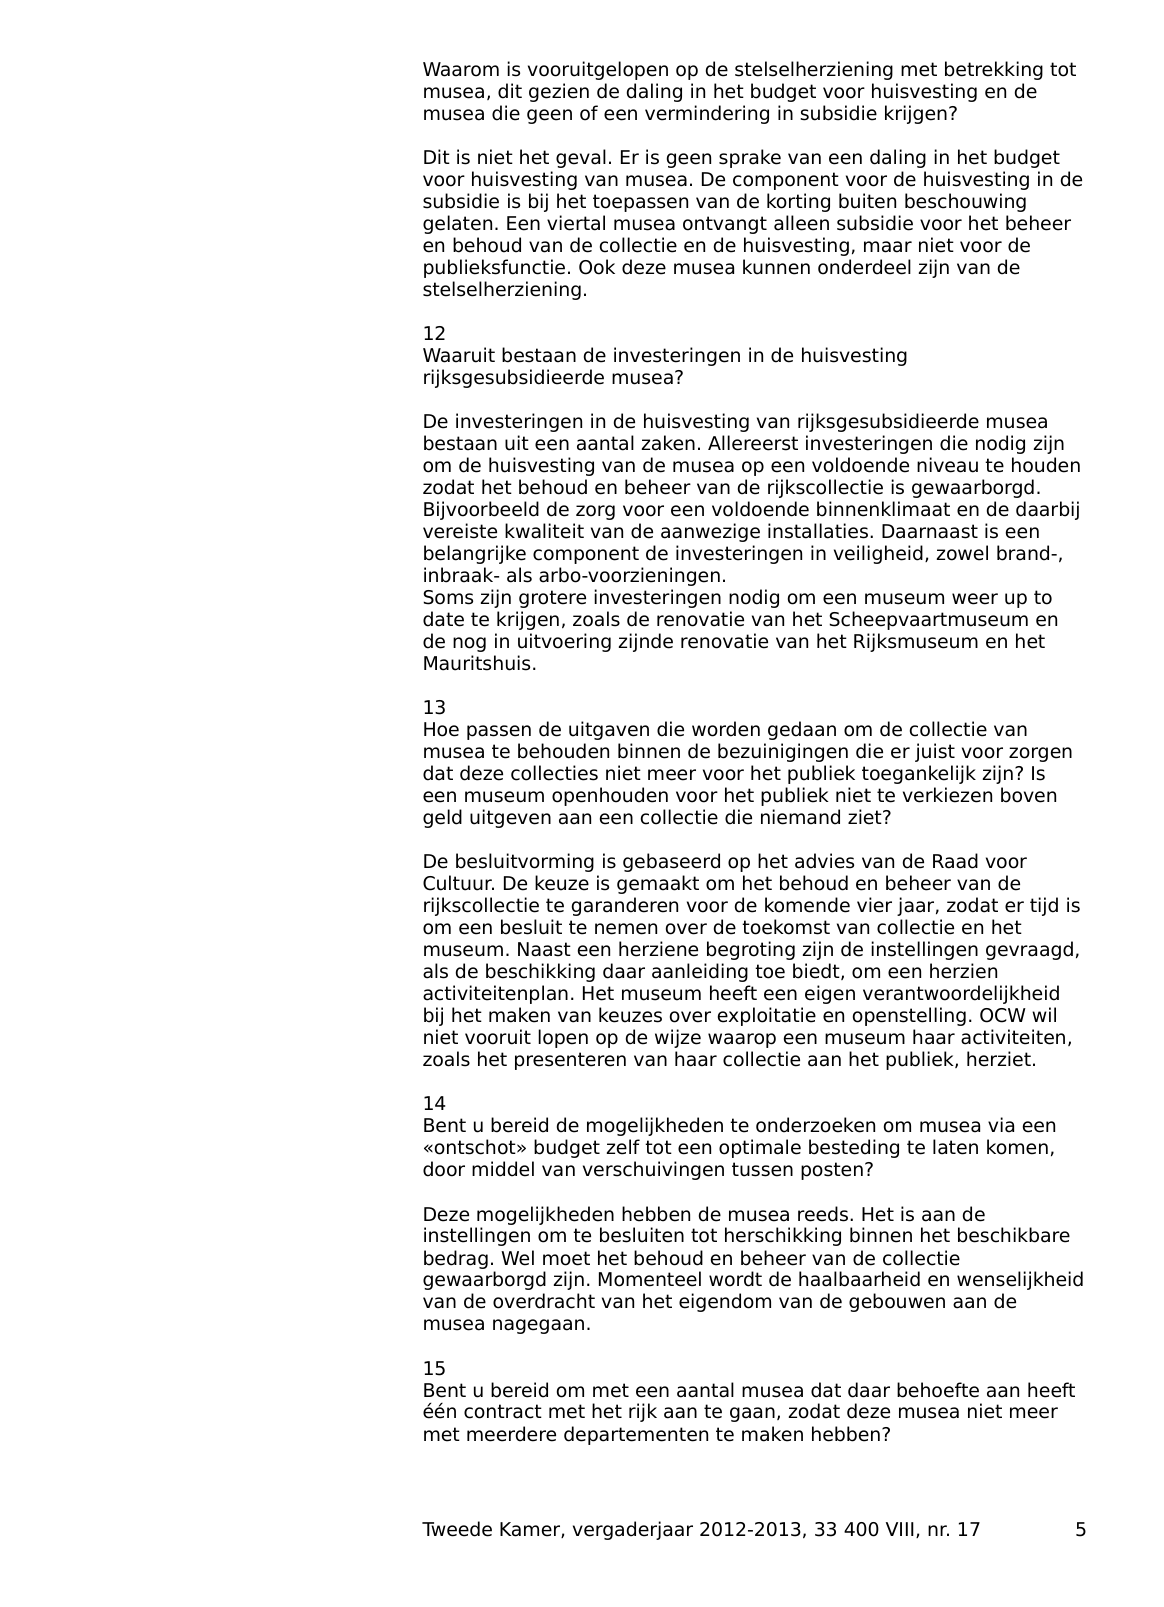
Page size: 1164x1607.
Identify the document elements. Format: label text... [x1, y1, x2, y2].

text Hoe passen de uitgaven die worden gedaan om de collectie van musea te behouden binnen de bezuinigingen die er juist voor zorgen dat deze collecties niet meer voor het publiek toegankelijk zijn? Is een museum openhouden voor het publiek niet te verkiezen boven geld uitgeven aan een collectie die niemand ziet? [422, 719, 1087, 829]
text De besluitvorming is gebaseerd op het advies van de Raad voor Cultuur. De keuze is gemaakt om het behoud en beheer van de rijkscollectie te garanderen voor de komende vier jaar, zodat er tijd is om een besluit te nemen over de toekomst van collectie en het museum. Naast een herziene begroting zijn de instellingen gevraagd, als de beschikking daar aanleiding toe biedt, om een herzien activiteitenplan. Het museum heeft een eigen verantwoordelijkheid bij het maken van keuzes over exploitatie en openstelling. OCW wil niet vooruit lopen op de wijze waarop een museum haar activiteiten, zoals het presenteren van haar collectie aan het publiek, herziet. [422, 851, 1087, 1071]
text 14 [422, 1093, 1087, 1115]
text 13 [422, 697, 1087, 719]
text Waarom is vooruitgelopen op de stelselherziening met betrekking tot musea, dit gezien de daling in het budget voor huisvesting en de musea die geen of een vermindering in subsidie krijgen? [422, 59, 1087, 125]
text Dit is niet het geval. Er is geen sprake van een daling in het budget voor huisvesting van musea. De component voor de huisvesting in de subsidie is bij het toepassen van de korting buiten beschouwing gelaten. Een viertal musea ontvangt alleen subsidie voor het beheer en behoud van de collectie en de huisvesting, maar niet voor de publieksfunctie. Ook deze musea kunnen onderdeel zijn van de stelselherziening. [422, 147, 1087, 301]
text 12 [422, 323, 1087, 345]
text De investeringen in de huisvesting van rijksgesubsidieerde musea bestaan uit een aantal zaken. Allereerst investeringen die nodig zijn om de huisvesting van de musea op een voldoende niveau te houden zodat het behoud en beheer van de rijkscollectie is gewaarborgd. Bijvoorbeeld de zorg voor een voldoende binnenklimaat en de daarbij vereiste kwaliteit van de aanwezige installaties. Daarnaast is een belangrijke component de investeringen in veiligheid, zowel brand-, inbraak- als arbo-voorzieningen. [422, 411, 1087, 587]
text Bent u bereid om met een aantal musea dat daar behoefte aan heeft één contract met het rijk aan te gaan, zodat deze musea niet meer met meerdere departementen te maken hebben? [422, 1379, 1087, 1445]
text Waaruit bestaan de investeringen in de huisvesting rijksgesubsidieerde musea? [422, 345, 1087, 389]
text Bent u bereid de mogelijkheden te onderzoeken om musea via een «ontschot» budget zelf tot een optimale besteding te laten komen, door middel van verschuivingen tussen posten? [422, 1115, 1087, 1181]
text 15 [422, 1357, 1087, 1379]
text Deze mogelijkheden hebben de musea reeds. Het is aan de instellingen om te besluiten tot herschikking binnen het beschikbare bedrag. Wel moet het behoud en beheer van de collectie gewaarborgd zijn. Momenteel wordt de haalbaarheid en wenselijkheid van de overdracht van het eigendom van de gebouwen aan de musea nagegaan. [422, 1203, 1087, 1335]
text Soms zijn grotere investeringen nodig om een museum weer up to date te krijgen, zoals de renovatie van het Scheepvaartmuseum en de nog in uitvoering zijnde renovatie van het Rijksmuseum en het Mauritshuis. [422, 587, 1087, 675]
